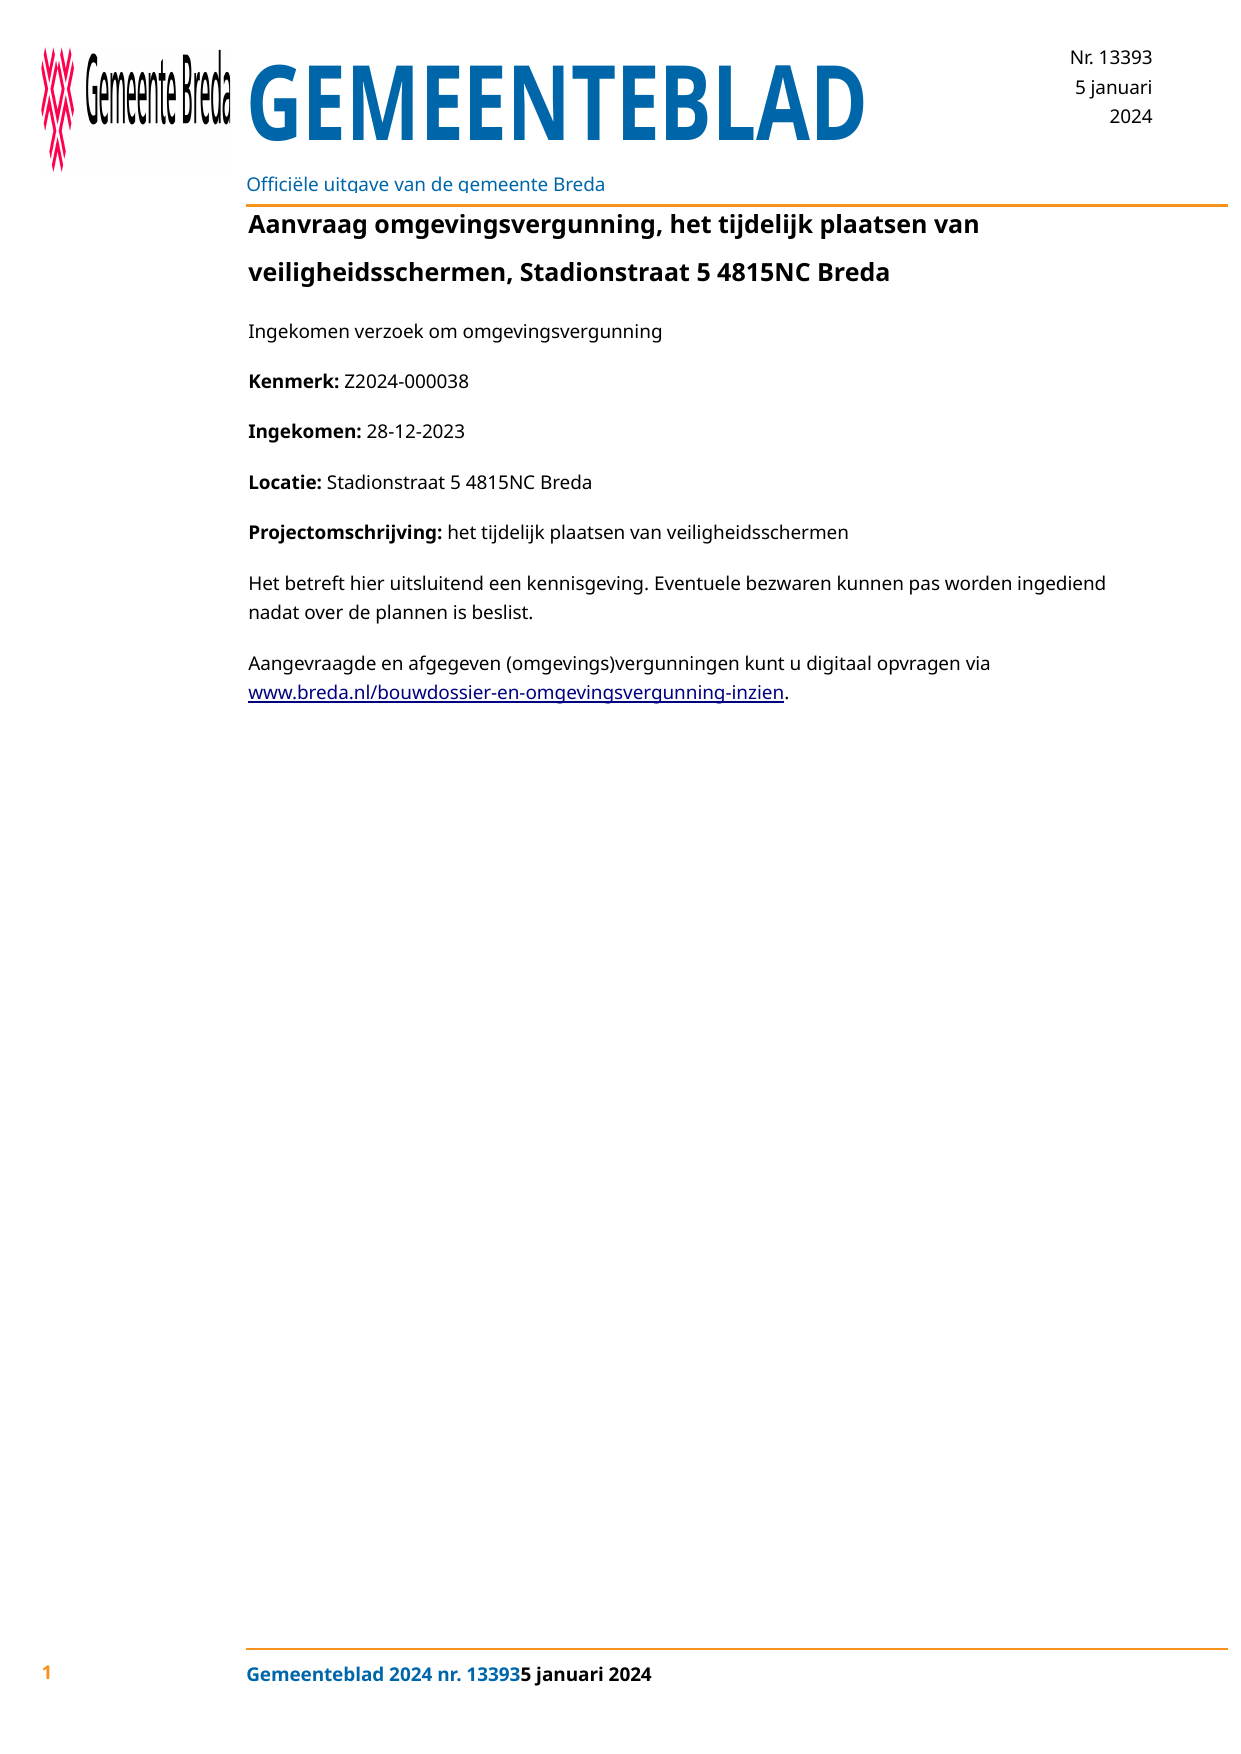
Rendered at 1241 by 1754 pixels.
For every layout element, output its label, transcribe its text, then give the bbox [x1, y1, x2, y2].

text Projectomschrijving: het tijdelijk plaatsen van veiligheidsschermen [248, 519, 1152, 545]
picture [41, 47, 231, 172]
text Locatie: Stadionstraat 5 4815NC Breda [248, 469, 1152, 495]
text Ingekomen: 28-12-2023 [248, 419, 1152, 444]
text Ingekomen verzoek om omgevingsvergunning [248, 318, 1152, 344]
text Kenmerk: Z2024-000038 [248, 368, 1152, 394]
text Aanvraag omgevingsvergunning, het tijdelijk plaatsen van veiligheidsschermen, Stadionstraat 5 4815NC Breda [248, 207, 1152, 288]
text Het betreft hier uitsluitend een kennisgeving. Eventuele bezwaren kunnen pas worden ingediend nadat over de plannen is beslist. [248, 570, 1152, 625]
text Aangevraagde en afgegeven (omgevings)vergunningen kunt u digitaal opvragen via www.breda.nl/bouwdossier-en-omgevingsvergunning-inzien. [248, 650, 1152, 705]
